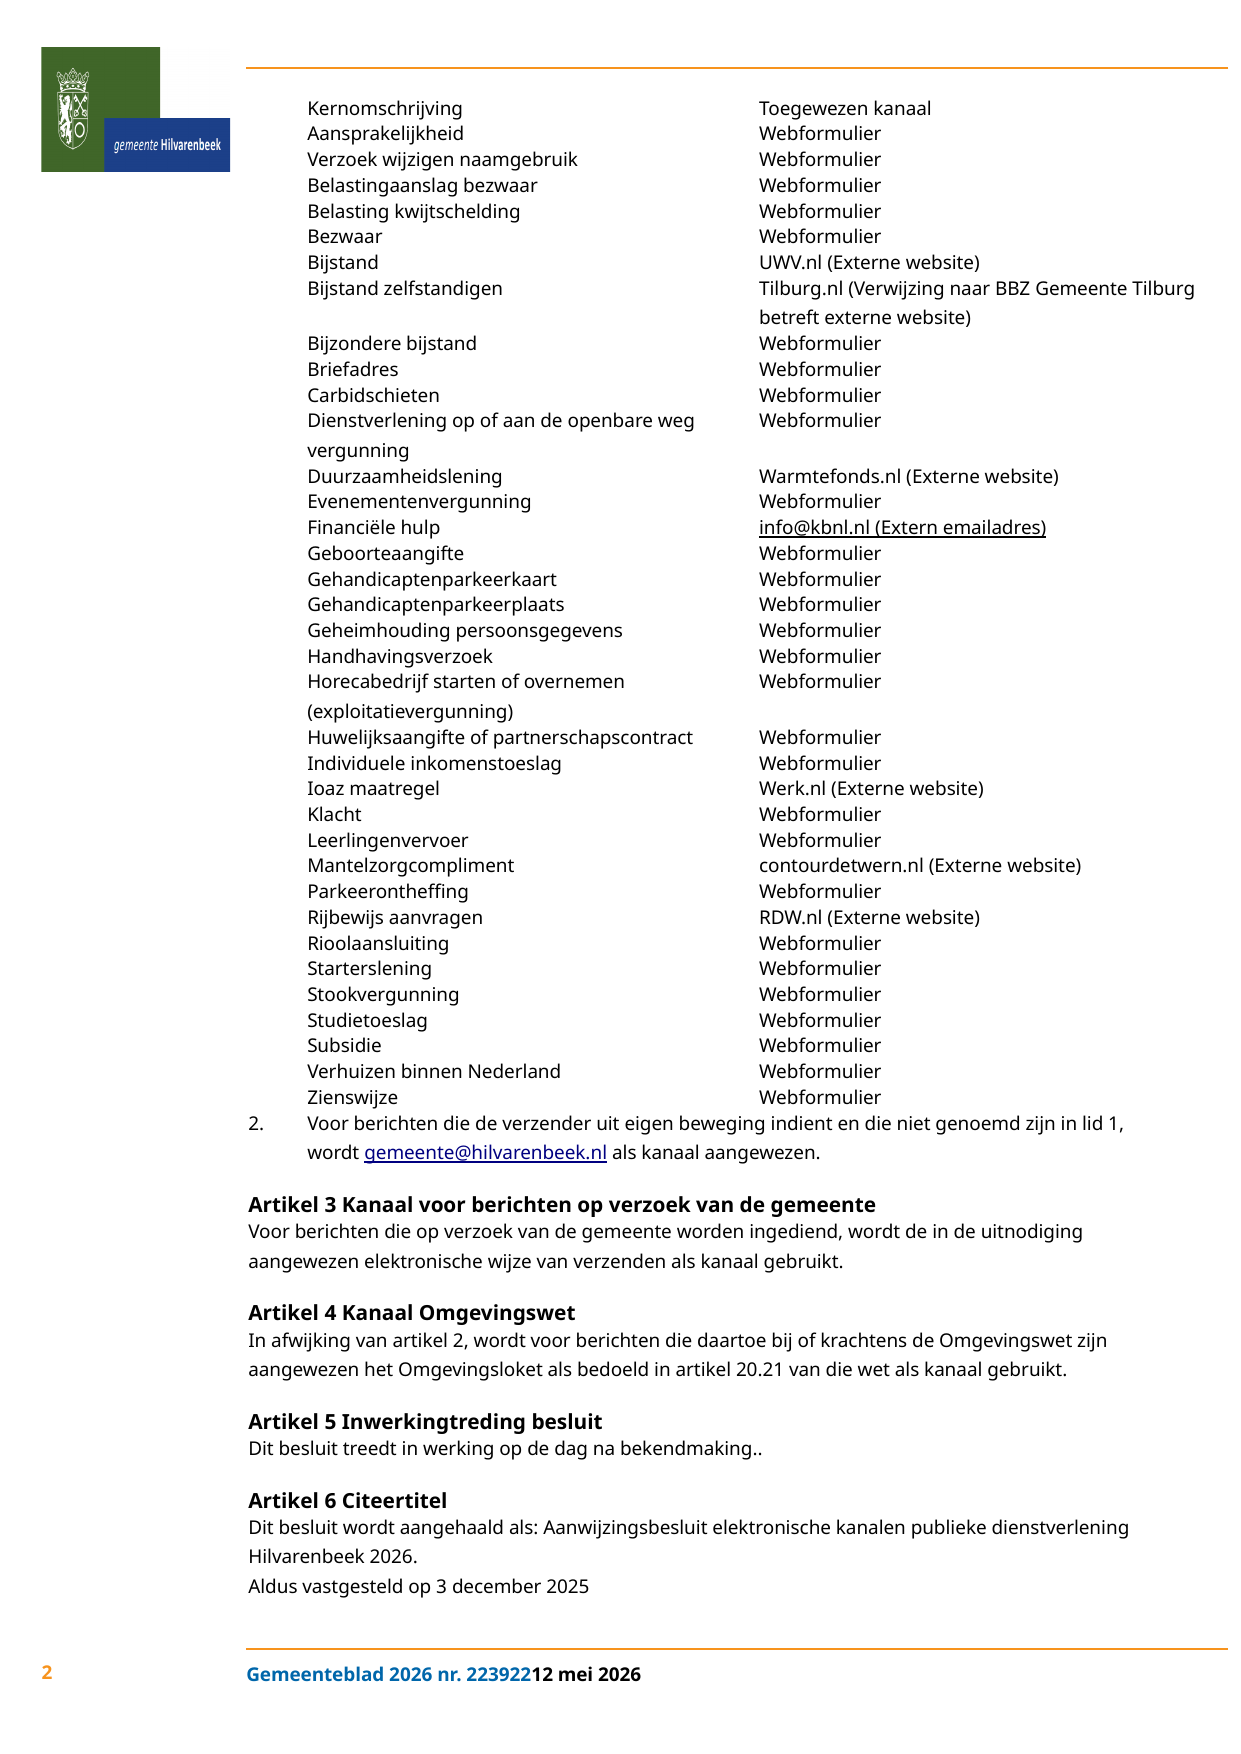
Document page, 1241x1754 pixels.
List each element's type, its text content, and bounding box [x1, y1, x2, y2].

table_cell Webformulier [759, 930, 1211, 956]
table_cell Warmtefonds.nl (Externe website) [759, 463, 1211, 488]
table_header Kernomschrijving [307, 95, 759, 121]
table_cell Webformulier [759, 1033, 1211, 1058]
table_cell Webformulier [759, 750, 1211, 775]
text Artikel 4 Kanaal Omgevingswet [248, 1298, 1152, 1327]
text Artikel 3 Kanaal voor berichten op verzoek van de gemeente [248, 1190, 1152, 1218]
table_cell Webformulier [759, 1084, 1211, 1110]
table_cell Webformulier [759, 566, 1211, 591]
table_cell Webformulier [759, 878, 1211, 904]
table_cell Werk.nl (Externe website) [759, 775, 1211, 801]
table_cell Aansprakelijkheid [307, 121, 759, 146]
table_cell Geheimhouding persoonsgegevens [307, 617, 759, 643]
table_cell Webformulier [759, 198, 1211, 223]
table_cell Subsidie [307, 1033, 759, 1058]
table_cell Gehandicaptenparkeerplaats [307, 591, 759, 617]
table_cell info@kbnl.nl (Extern emailadres) [759, 514, 1211, 540]
table_cell Tilburg.nl (Verwijzing naar BBZ Gemeente Tilburg betreft externe website) [759, 275, 1211, 330]
table_cell Parkeerontheffing [307, 878, 759, 904]
table_cell Handhavingsverzoek [307, 643, 759, 669]
table_cell Bijstand zelfstandigen [307, 275, 759, 330]
table_cell Klacht [307, 801, 759, 827]
table_cell Webformulier [759, 981, 1211, 1007]
table_cell Webformulier [759, 801, 1211, 827]
table_cell Webformulier [759, 724, 1211, 750]
table_cell Webformulier [759, 827, 1211, 853]
table_cell Mantelzorgcompliment [307, 853, 759, 878]
table_cell Bezwaar [307, 224, 759, 249]
table_cell Webformulier [759, 146, 1211, 172]
table_cell Individuele inkomenstoeslag [307, 750, 759, 775]
table_cell Leerlingenvervoer [307, 827, 759, 853]
table_cell Webformulier [759, 591, 1211, 617]
table_cell Starterslening [307, 956, 759, 981]
text Voor berichten die op verzoek van de gemeente worden ingediend, wordt de in de uitnodiging aangewezen elektronische wijze van verzenden als kanaal gebruikt. [248, 1218, 1152, 1274]
table_cell Webformulier [759, 1007, 1211, 1033]
text Aldus vastgesteld op 3 december 2025 [248, 1573, 1152, 1599]
table_cell Huwelijksaangifte of partnerschapscontract [307, 724, 759, 750]
table_cell Rijbewijs aanvragen [307, 904, 759, 930]
table_cell Carbidschieten [307, 382, 759, 407]
picture [41, 47, 231, 172]
table_cell Geboorteaangifte [307, 540, 759, 566]
table_cell contourdetwern.nl (Externe website) [759, 853, 1211, 878]
table_cell Verhuizen binnen Nederland [307, 1059, 759, 1084]
table_cell Rioolaansluiting [307, 930, 759, 956]
table_cell Webformulier [759, 669, 1211, 724]
table_cell Webformulier [759, 617, 1211, 643]
table_cell Webformulier [759, 330, 1211, 356]
table_cell RDW.nl (Externe website) [759, 904, 1211, 930]
table_cell Webformulier [759, 408, 1211, 463]
table_cell Ioaz maatregel [307, 775, 759, 801]
table_cell Webformulier [759, 643, 1211, 669]
table_cell Webformulier [759, 382, 1211, 407]
table_cell Belastingaanslag bezwaar [307, 172, 759, 198]
text Dit besluit wordt aangehaald als: Aanwijzingsbesluit elektronische kanalen publieke dienstverlening Hilvarenbeek 2026. [248, 1514, 1152, 1569]
table_cell UWV.nl (Externe website) [759, 249, 1211, 275]
text Artikel 6 Citeertitel [248, 1486, 1152, 1514]
table_cell Verzoek wijzigen naamgebruik [307, 146, 759, 172]
table_cell Bijstand [307, 249, 759, 275]
text Artikel 5 Inwerkingtreding besluit [248, 1407, 1152, 1435]
list Voor berichten die de verzender uit eigen beweging indient en die niet genoemd zijn in lid 1, wordt gemeente@hilvarenbeek.nl als kanaal aangewezen. [248, 1110, 1152, 1165]
table_cell Duurzaamheidslening [307, 463, 759, 488]
table_cell Bijzondere bijstand [307, 330, 759, 356]
table_cell Belasting kwijtschelding [307, 198, 759, 223]
table_cell Webformulier [759, 224, 1211, 249]
table_cell Webformulier [759, 121, 1211, 146]
table_cell Webformulier [759, 1059, 1211, 1084]
table_cell Gehandicaptenparkeerkaart [307, 566, 759, 591]
table_cell Webformulier [759, 489, 1211, 514]
table_header Toegewezen kanaal [759, 95, 1211, 121]
table_cell Financiële hulp [307, 514, 759, 540]
table_cell Zienswijze [307, 1084, 759, 1110]
table_cell Studietoeslag [307, 1007, 759, 1033]
table_cell Stookvergunning [307, 981, 759, 1007]
table_cell Horecabedrijf starten of overnemen (exploitatievergunning) [307, 669, 759, 724]
table_cell Webformulier [759, 356, 1211, 382]
table_cell Dienstverlening op of aan de openbare weg vergunning [307, 408, 759, 463]
table_cell Evenementenvergunning [307, 489, 759, 514]
text Dit besluit treedt in werking op de dag na bekendmaking.. [248, 1435, 1152, 1461]
table_cell Webformulier [759, 956, 1211, 981]
table_cell Webformulier [759, 172, 1211, 198]
table_cell Webformulier [759, 540, 1211, 566]
table_cell Briefadres [307, 356, 759, 382]
text In afwijking van artikel 2, wordt voor berichten die daartoe bij of krachtens de Omgevingswet zijn aangewezen het Omgevingsloket als bedoeld in artikel 20.21 van die wet als kanaal gebruikt. [248, 1327, 1152, 1382]
